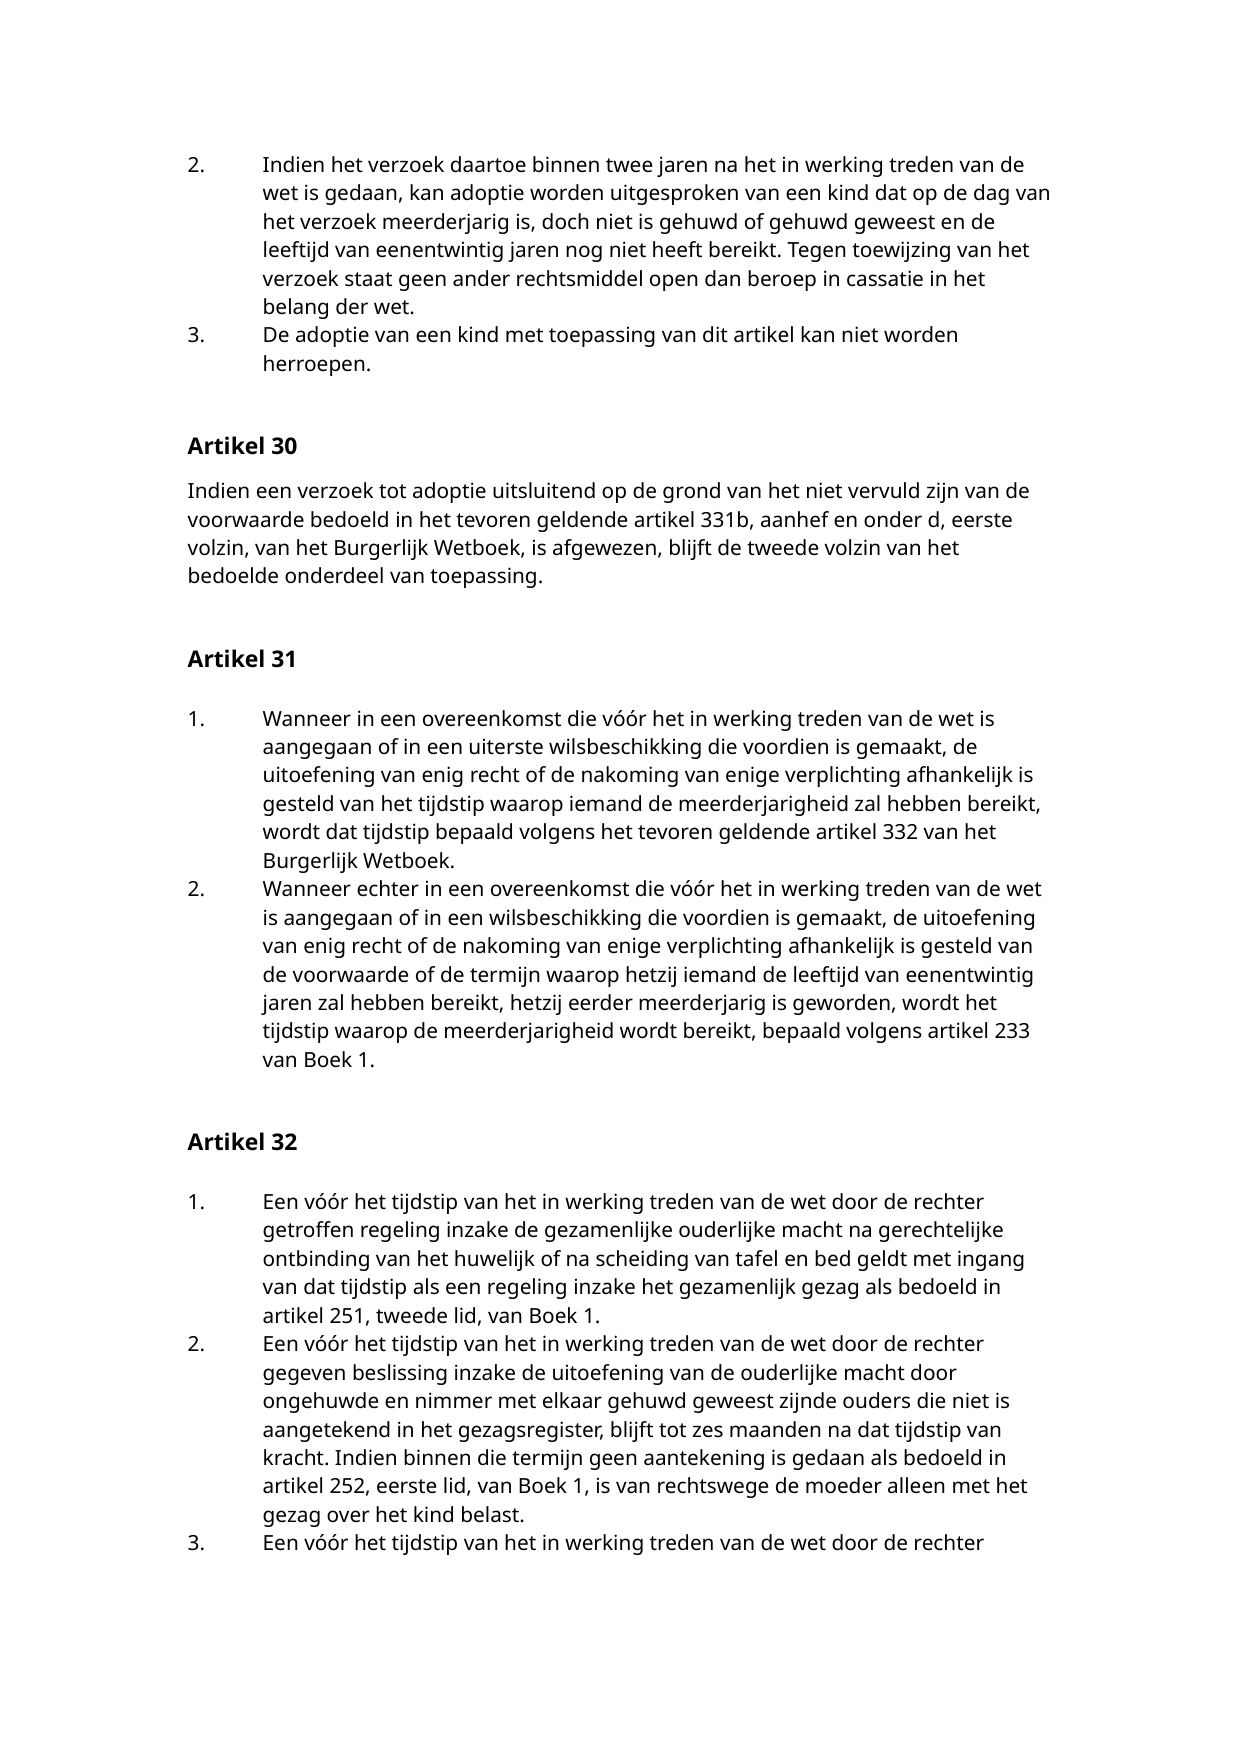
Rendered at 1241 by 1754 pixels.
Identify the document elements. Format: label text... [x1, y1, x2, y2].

subtitle Artikel 30 [187, 430, 1053, 461]
list De adoptie van een kind met toepassing van dit artikel kan niet worden herroepen. [187, 321, 1053, 377]
list Indien het verzoek daartoe binnen twee jaren na het in werking treden van de wet is gedaan, kan adoptie worden uitgesproken van een kind dat op de dag van het verzoek meerderjarig is, doch niet is gehuwd of gehuwd geweest en de leeftijd van eenentwintig jaren nog niet heeft bereikt. Tegen toewijzing van het verzoek staat geen ander rechtsmiddel open dan beroep in cassatie in het belang der wet. [187, 150, 1053, 321]
list Een vóór het tijdstip van het in werking treden van de wet door de rechter getroffen regeling inzake de gezamenlijke ouderlijke macht na gerechtelijke ontbinding van het huwelijk of na scheiding van tafel en bed geldt met ingang van dat tijdstip als een regeling inzake het gezamenlijk gezag als bedoeld in artikel 251, tweede lid, van Boek 1. [187, 1187, 1053, 1329]
subtitle Artikel 31 [187, 642, 1053, 674]
text Indien een verzoek tot adoptie uitsluitend op de grond van het niet vervuld zijn van de voorwaarde bedoeld in het tevoren geldende artikel 331b, aanhef en onder d, eerste volzin, van het Burgerlijk Wetboek, is afgewezen, blijft de tweede volzin van het bedoelde onderdeel van toepassing. [187, 476, 1053, 590]
list Wanneer echter in een overeenkomst die vóór het in werking treden van de wet is aangegaan of in een wilsbeschikking die voordien is gemaakt, de uitoefening van enig recht of de nakoming van enige verplichting afhankelijk is gesteld van de voorwaarde of de termijn waarop hetzij iemand de leeftijd van eenentwintig jaren zal hebben bereikt, hetzij eerder meerderjarig is geworden, wordt het tijdstip waarop de meerderjarigheid wordt bereikt, bepaald volgens artikel 233 van Boek 1. [187, 874, 1053, 1073]
list Wanneer in een overeenkomst die vóór het in werking treden van de wet is aangegaan of in een uiterste wilsbeschikking die voordien is gemaakt, de uitoefening van enig recht of de nakoming van enige verplichting afhankelijk is gesteld van het tijdstip waarop iemand de meerderjarigheid zal hebben bereikt, wordt dat tijdstip bepaald volgens het tevoren geldende artikel 332 van het Burgerlijk Wetboek. [187, 704, 1053, 874]
list Een vóór het tijdstip van het in werking treden van de wet door de rechter [187, 1528, 1053, 1557]
subtitle Artikel 32 [187, 1126, 1053, 1157]
list Een vóór het tijdstip van het in werking treden van de wet door de rechter gegeven beslissing inzake de uitoefening van de ouderlijke macht door ongehuwde en nimmer met elkaar gehuwd geweest zijnde ouders die niet is aangetekend in het gezagsregister, blijft tot zes maanden na dat tijdstip van kracht. Indien binnen die termijn geen aantekening is gedaan als bedoeld in artikel 252, eerste lid, van Boek 1, is van rechtswege de moeder alleen met het gezag over het kind belast. [187, 1329, 1053, 1528]
